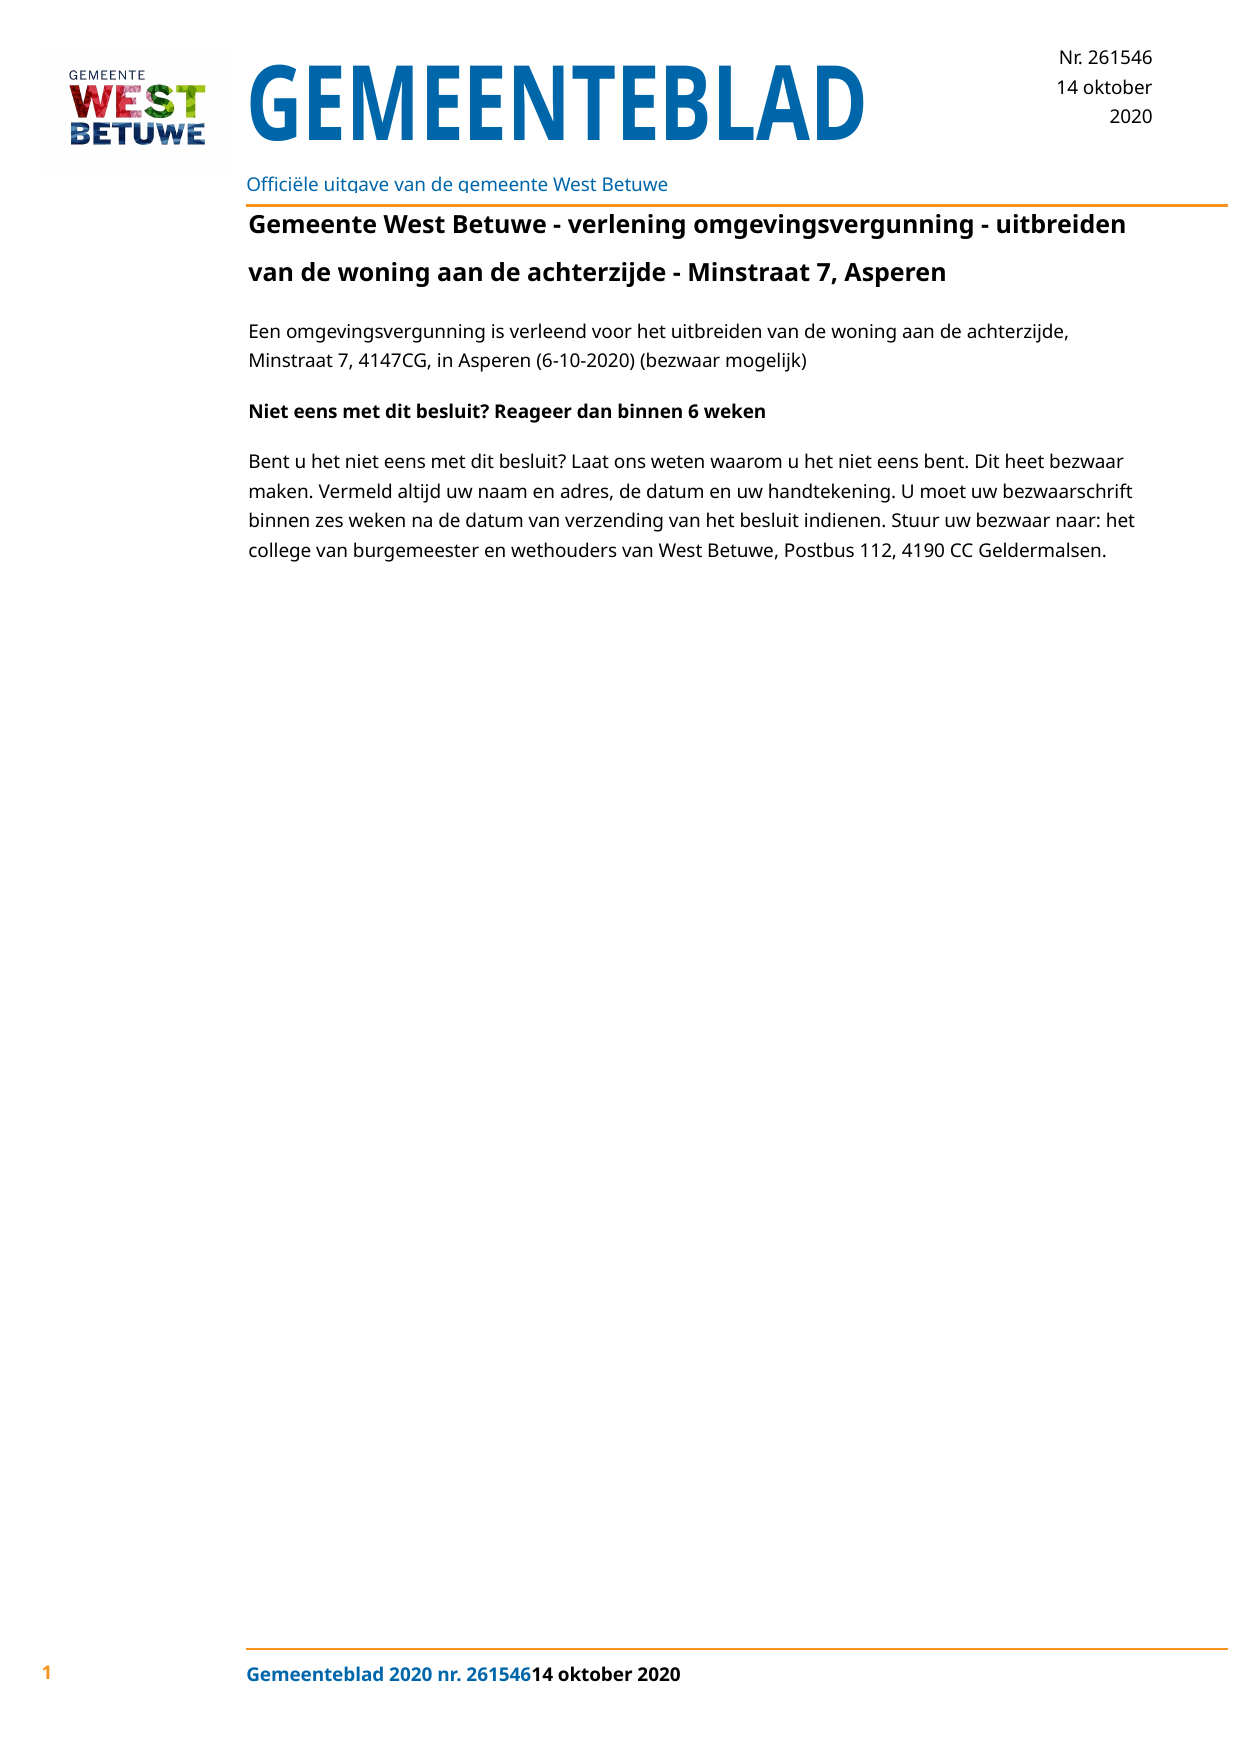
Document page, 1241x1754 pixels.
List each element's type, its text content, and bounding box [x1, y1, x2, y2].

text Niet eens met dit besluit? Reageer dan binnen 6 weken [248, 398, 1152, 424]
picture [41, 47, 231, 172]
text Gemeente West Betuwe - verlening omgevingsvergunning - uitbreiden van de woning aan de achterzijde - Minstraat 7, Asperen [248, 207, 1152, 288]
text Bent u het niet eens met dit besluit? Laat ons weten waarom u het niet eens bent. Dit heet bezwaar maken. Vermeld altijd uw naam en adres, de datum en uw handtekening. U moet uw bezwaarschrift binnen zes weken na de datum van verzending van het besluit indienen. Stuur uw bezwaar naar: het college van burgemeester en wethouders van West Betuwe, Postbus 112, 4190 CC Geldermalsen. [248, 448, 1152, 563]
text Een omgevingsvergunning is verleend voor het uitbreiden van de woning aan de achterzijde, Minstraat 7, 4147CG, in Asperen (6-10-2020) (bezwaar mogelijk) [248, 318, 1152, 373]
